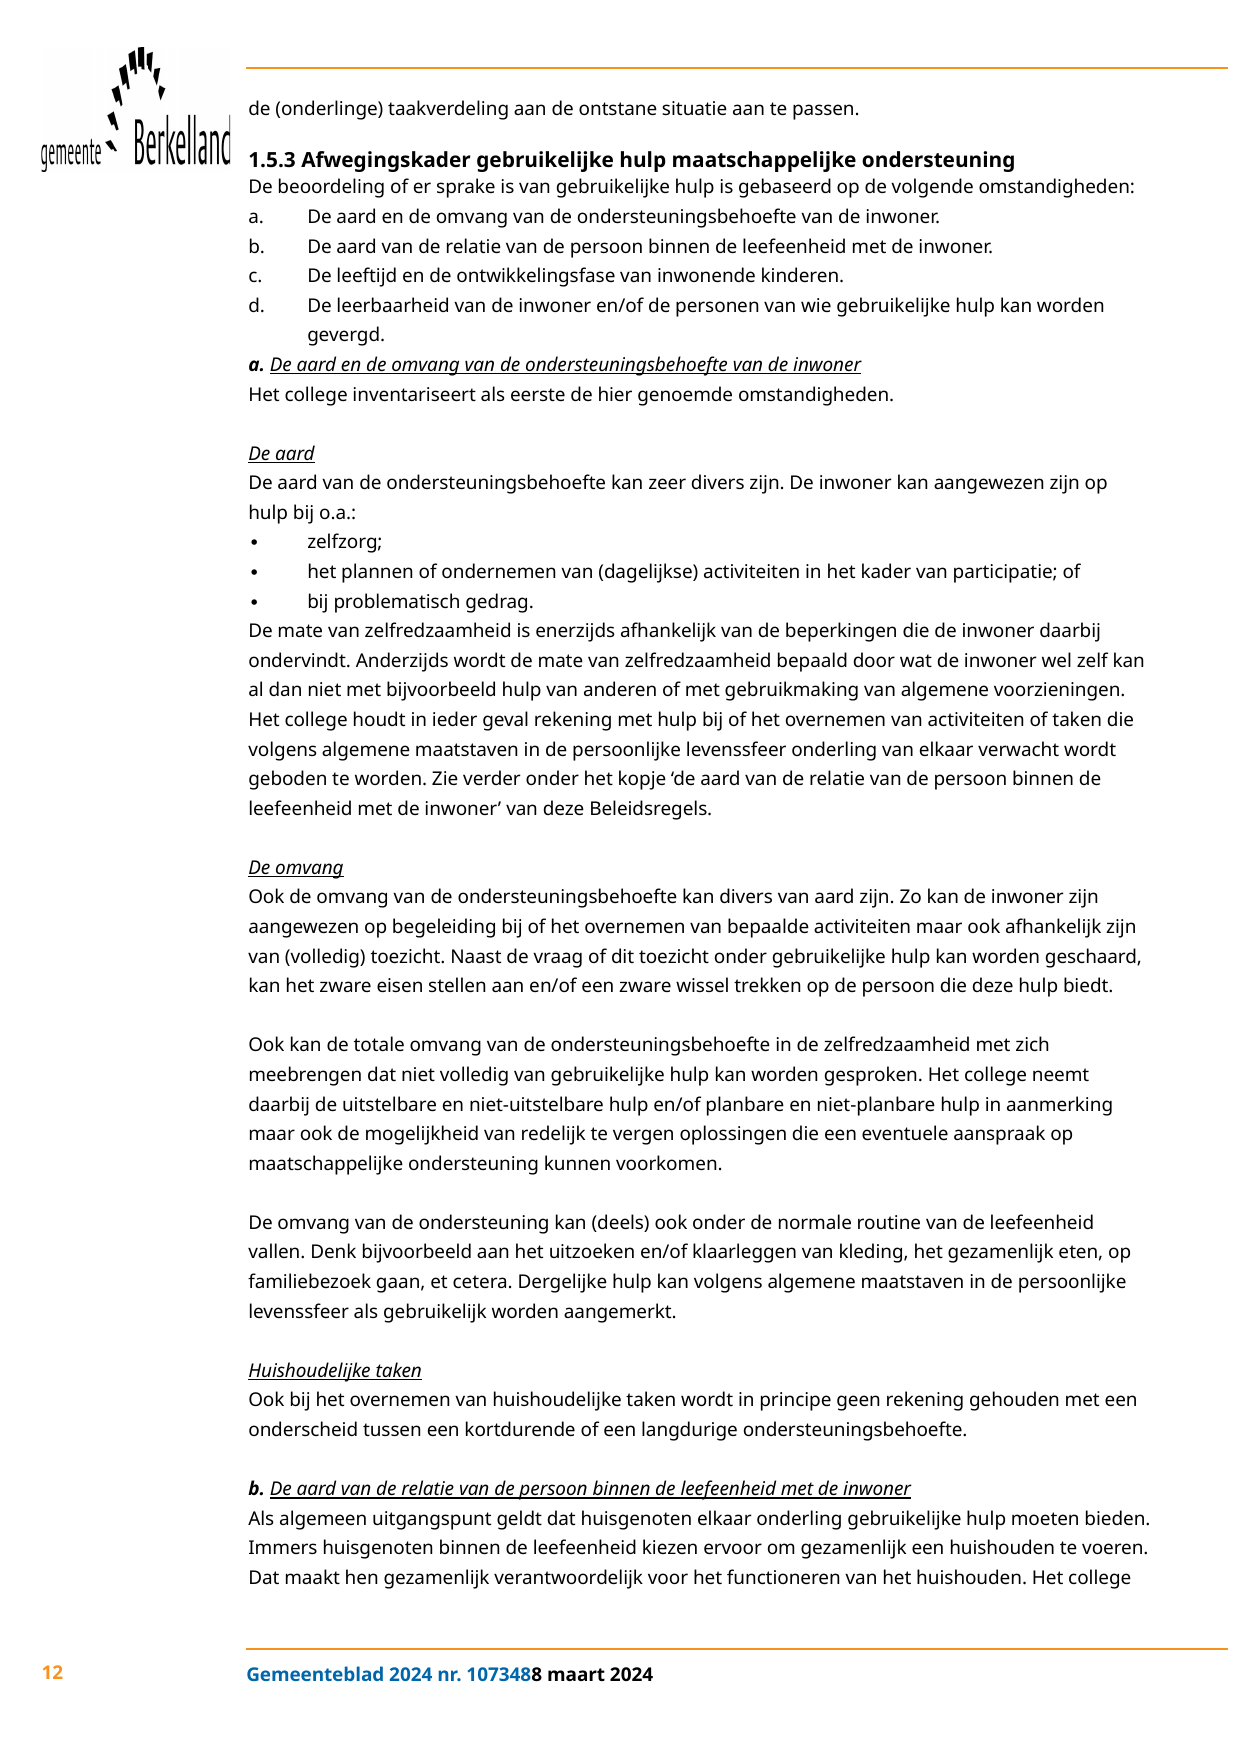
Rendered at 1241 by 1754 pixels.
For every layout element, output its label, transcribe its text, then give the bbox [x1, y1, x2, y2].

text 1.5.3 Afwegingskader gebruikelijke hulp maatschappelijke ondersteuning [248, 145, 1152, 174]
text Het college inventariseert als eerste de hier genoemde omstandigheden. [248, 381, 1152, 406]
text De omvang [248, 854, 1152, 880]
text de (onderlinge) taakverdeling aan de ontstane situatie aan te passen. [248, 95, 1152, 121]
list De aard van de relatie van de persoon binnen de leefeenheid met de inwoner. [248, 233, 1152, 258]
text De mate van zelfredzaamheid is enerzijds afhankelijk van de beperkingen die de inwoner daarbij ondervindt. Anderzijds wordt de mate van zelfredzaamheid bepaald door wat de inwoner wel zelf kan al dan niet met bijvoorbeeld hulp van anderen of met gebruikmaking van algemene voorzieningen. Het college houdt in ieder geval rekening met hulp bij of het overnemen van activiteiten of taken die volgens algemene maatstaven in de persoonlijke levenssfeer onderling van elkaar verwacht wordt geboden te worden. Zie verder onder het kopje ‘de aard van de relatie van de persoon binnen de leefeenheid met de inwoner’ van deze Beleidsregels. [248, 617, 1152, 821]
text De omvang van de ondersteuning kan (deels) ook onder de normale routine van de leefeenheid vallen. Denk bijvoorbeeld aan het uitzoeken en/of klaarleggen van kleding, het gezamenlijk eten, op familiebezoek gaan, et cetera. Dergelijke hulp kan volgens algemene maatstaven in de persoonlijke levenssfeer als gebruikelijk worden aangemerkt. [248, 1209, 1152, 1323]
list bij problematisch gedrag. [248, 588, 1152, 613]
text De aard [248, 440, 1152, 466]
text Huishoudelijke taken [248, 1357, 1152, 1383]
picture [41, 47, 231, 172]
text Ook de omvang van de ondersteuningsbehoefte kan divers van aard zijn. Zo kan de inwoner zijn aangewezen op begeleiding bij of het overnemen van bepaalde activiteiten maar ook afhankelijk zijn van (volledig) toezicht. Naast de vraag of dit toezicht onder gebruikelijke hulp kan worden geschaard, kan het zware eisen stellen aan en/of een zware wissel trekken op de persoon die deze hulp biedt. [248, 884, 1152, 998]
text Ook kan de totale omvang van de ondersteuningsbehoefte in de zelfredzaamheid met zich meebrengen dat niet volledig van gebruikelijke hulp kan worden gesproken. Het college neemt daarbij de uitstelbare en niet-uitstelbare hulp en/of planbare en niet-planbare hulp in aanmerking maar ook de mogelijkheid van redelijk te vergen oplossingen die een eventuele aanspraak op maatschappelijke ondersteuning kunnen voorkomen. [248, 1032, 1152, 1176]
list het plannen of ondernemen van (dagelijkse) activiteiten in het kader van participatie; of [248, 558, 1152, 584]
list zelfzorg; [248, 529, 1152, 554]
text De aard van de ondersteuningsbehoefte kan zeer divers zijn. De inwoner kan aangewezen zijn op hulp bij o.a.: [248, 469, 1152, 525]
list De leeftijd en de ontwikkelingsfase van inwonende kinderen. [248, 262, 1152, 288]
text De beoordeling of er sprake is van gebruikelijke hulp is gebaseerd op de volgende omstandigheden: [248, 174, 1152, 199]
text Als algemeen uitgangspunt geldt dat huisgenoten elkaar onderling gebruikelijke hulp moeten bieden. Immers huisgenoten binnen de leefeenheid kiezen ervoor om gezamenlijk een huishouden te voeren. Dat maakt hen gezamenlijk verantwoordelijk voor het functioneren van het huishouden. Het college [248, 1505, 1152, 1590]
text a. De aard en de omvang van de ondersteuningsbehoefte van de inwoner [248, 351, 1152, 377]
list De aard en de omvang van de ondersteuningsbehoefte van de inwoner. [248, 203, 1152, 229]
text b. De aard van de relatie van de persoon binnen de leefeenheid met de inwoner [248, 1475, 1152, 1501]
list De leerbaarheid van de inwoner en/of de personen van wie gebruikelijke hulp kan worden gevergd. [248, 292, 1152, 347]
text Ook bij het overnemen van huishoudelijke taken wordt in principe geen rekening gehouden met een onderscheid tussen een kortdurende of een langdurige ondersteuningsbehoefte. [248, 1387, 1152, 1442]
